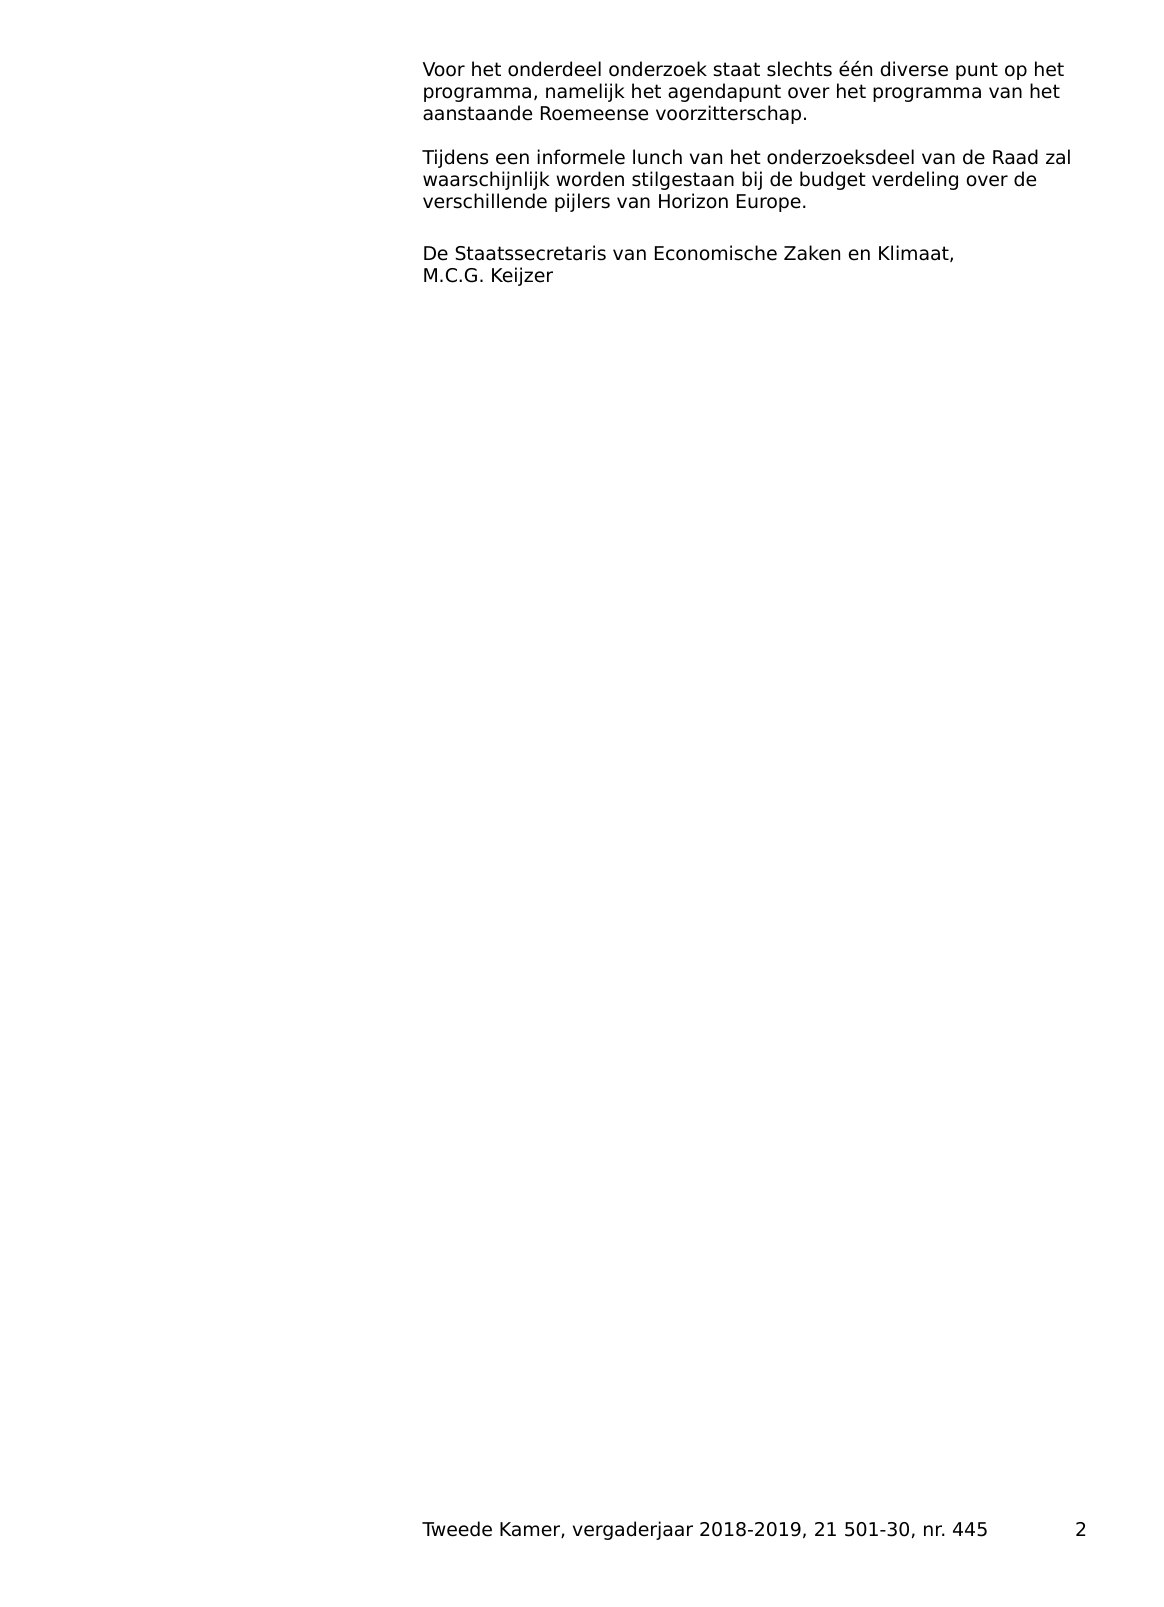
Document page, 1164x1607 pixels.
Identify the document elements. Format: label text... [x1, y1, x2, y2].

text Voor het onderdeel onderzoek staat slechts één diverse punt op het programma, namelijk het agendapunt over het programma van het aanstaande Roemeense voorzitterschap. [422, 59, 1087, 125]
text Tijdens een informele lunch van het onderzoeksdeel van de Raad zal waarschijnlijk worden stilgestaan bij de budget verdeling over de verschillende pijlers van Horizon Europe. [422, 147, 1087, 213]
text De Staatssecretaris van Economische Zaken en Klimaat, M.C.G. Keijzer [422, 243, 1087, 287]
